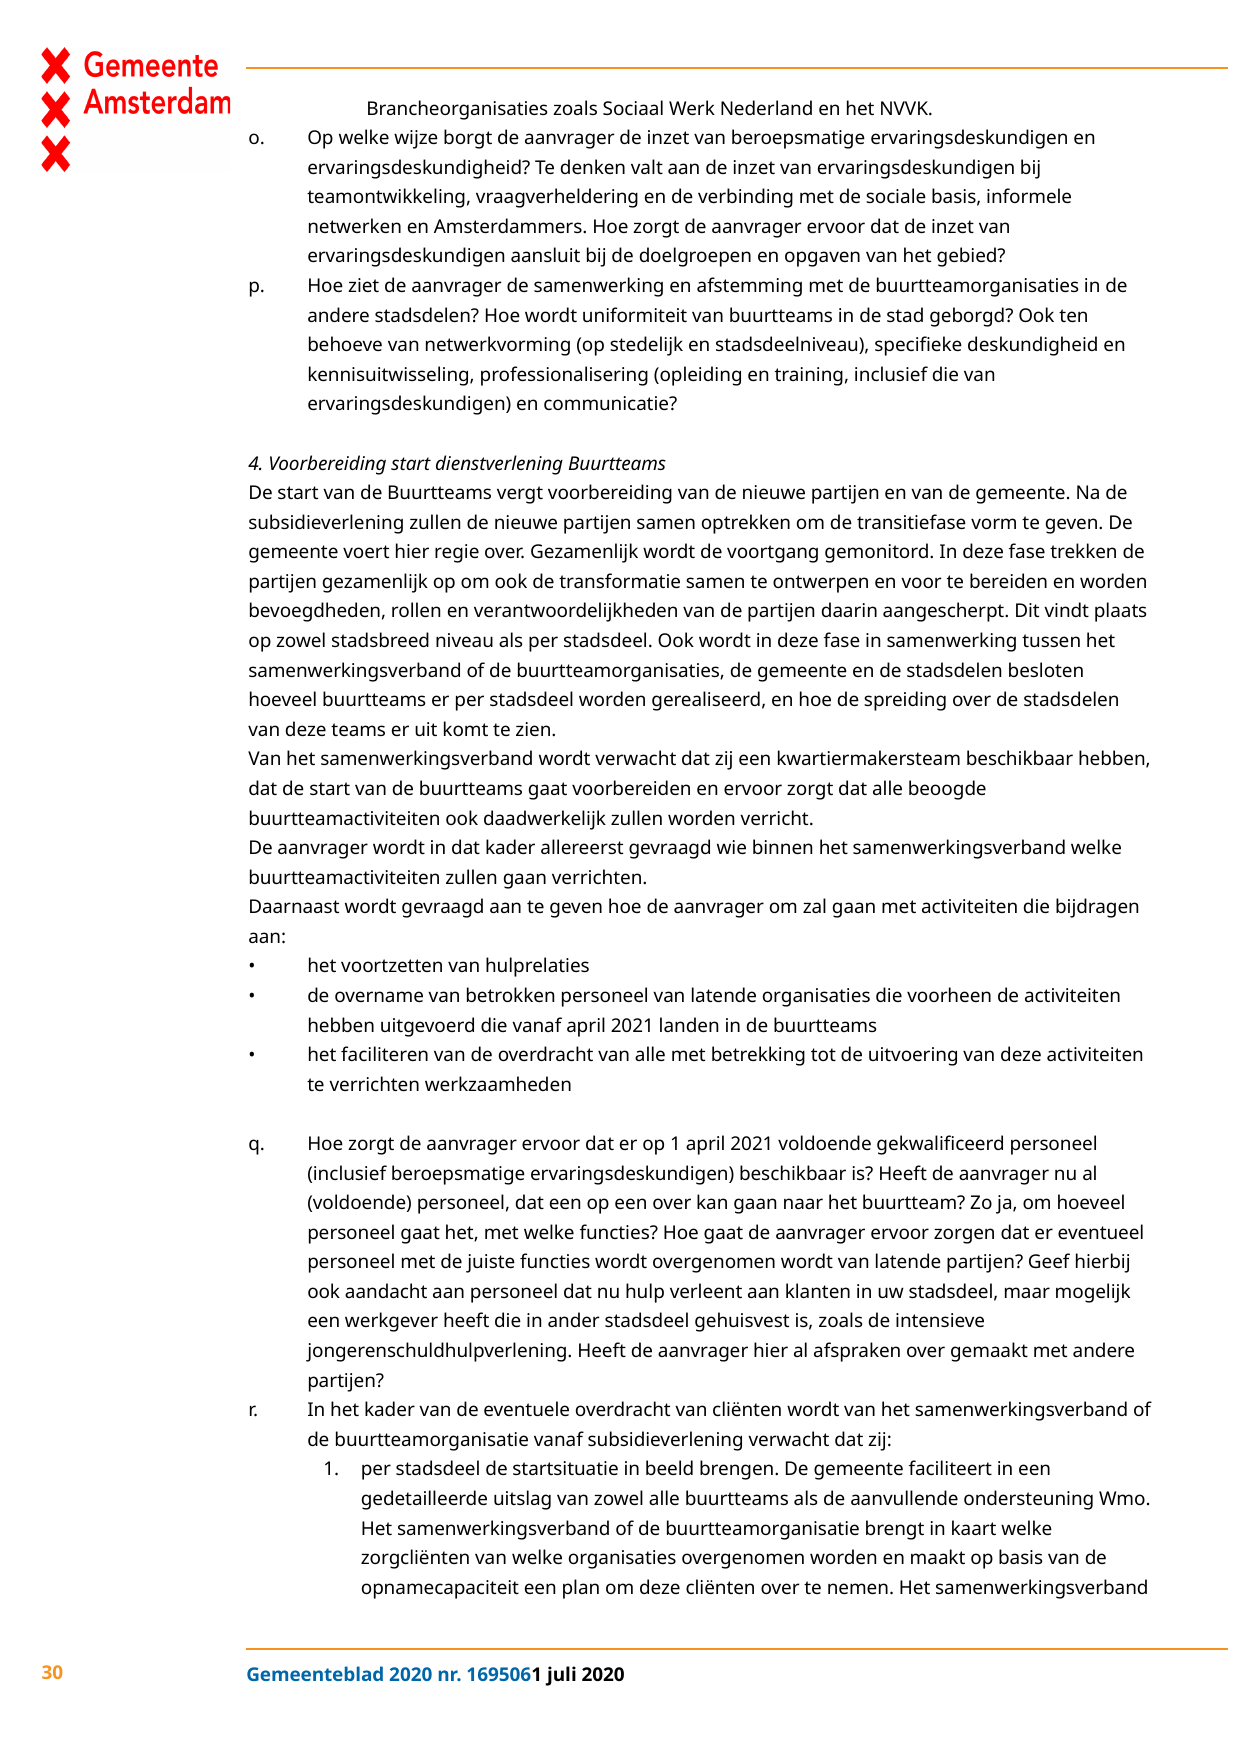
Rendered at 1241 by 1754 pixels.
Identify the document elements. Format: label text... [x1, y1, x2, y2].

text De aanvrager wordt in dat kader allereerst gevraagd wie binnen het samenwerkingsverband welke buurtteamactiviteiten zullen gaan verrichten. [248, 834, 1152, 890]
text De start van de Buurtteams vergt voorbereiding van de nieuwe partijen en van de gemeente. Na de subsidieverlening zullen de nieuwe partijen samen optrekken om de transitiefase vorm te geven. De gemeente voert hier regie over. Gezamenlijk wordt de voortgang gemonitord. In deze fase trekken de partijen gezamenlijk op om ook de transformatie samen te ontwerpen en voor te bereiden en worden bevoegdheden, rollen en verantwoordelijkheden van de partijen daarin aangescherpt. Dit vindt plaats op zowel stadsbreed niveau als per stadsdeel. Ook wordt in deze fase in samenwerking tussen het samenwerkingsverband of de buurtteamorganisaties, de gemeente en de stadsdelen besloten hoeveel buurtteams er per stadsdeel worden gerealiseerd, en hoe de spreiding over de stadsdelen van deze teams er uit komt te zien. [248, 479, 1152, 742]
list het voortzetten van hulprelaties [248, 953, 1152, 978]
list Brancheorganisaties zoals Sociaal Werk Nederland en het NVVK. [307, 95, 1152, 121]
list de overname van betrokken personeel van latende organisaties die voorheen de activiteiten hebben uitgevoerd die vanaf april 2021 landen in de buurtteams [248, 982, 1152, 1038]
list In het kader van de eventuele overdracht van cliënten wordt van het samenwerkingsverband of de buurtteamorganisatie vanaf subsidieverlening verwacht dat zij: [248, 1396, 1152, 1452]
list Hoe zorgt de aanvrager ervoor dat er op 1 april 2021 voldoende gekwalificeerd personeel (inclusief beroepsmatige ervaringsdeskundigen) beschikbaar is? Heeft de aanvrager nu al (voldoende) personeel, dat een op een over kan gaan naar het buurtteam? Zo ja, om hoeveel personeel gaat het, met welke functies? Hoe gaat de aanvrager ervoor zorgen dat er eventueel personeel met de juiste functies wordt overgenomen wordt van latende partijen? Geef hierbij ook aandacht aan personeel dat nu hulp verleent aan klanten in uw stadsdeel, maar mogelijk een werkgever heeft die in ander stadsdeel gehuisvest is, zoals de intensieve jongerenschuldhulpverlening. Heeft de aanvrager hier al afspraken over gemaakt met andere partijen? [248, 1130, 1152, 1393]
text Daarnaast wordt gevraagd aan te geven hoe de aanvrager om zal gaan met activiteiten die bijdragen aan: [248, 893, 1152, 949]
text 4. Voorbereiding start dienstverlening Buurtteams [248, 450, 1152, 476]
list per stadsdeel de startsituatie in beeld brengen. De gemeente faciliteert in een gedetailleerde uitslag van zowel alle buurtteams als de aanvullende ondersteuning Wmo. Het samenwerkingsverband of de buurtteamorganisatie brengt in kaart welke zorgcliënten van welke organisaties overgenomen worden en maakt op basis van de opnamecapaciteit een plan om deze cliënten over te nemen. Het samenwerkingsverband [323, 1456, 1152, 1600]
list het faciliteren van de overdracht van alle met betrekking tot de uitvoering van deze activiteiten te verrichten werkzaamheden [248, 1041, 1152, 1097]
text Van het samenwerkingsverband wordt verwacht dat zij een kwartiermakersteam beschikbaar hebben, dat de start van de buurtteams gaat voorbereiden en ervoor zorgt dat alle beoogde buurtteamactiviteiten ook daadwerkelijk zullen worden verricht. [248, 746, 1152, 831]
list Op welke wijze borgt de aanvrager de inzet van beroepsmatige ervaringsdeskundigen en ervaringsdeskundigheid? Te denken valt aan de inzet van ervaringsdeskundigen bij teamontwikkeling, vraagverheldering en de verbinding met de sociale basis, informele netwerken en Amsterdammers. Hoe zorgt de aanvrager ervoor dat de inzet van ervaringsdeskundigen aansluit bij de doelgroepen en opgaven van het gebied? [248, 124, 1152, 268]
list Hoe ziet de aanvrager de samenwerking en afstemming met de buurtteamorganisaties in de andere stadsdelen? Hoe wordt uniformiteit van buurtteams in de stad geborgd? Ook ten behoeve van netwerkvorming (op stedelijk en stadsdeelniveau), specifieke deskundigheid en kennisuitwisseling, professionalisering (opleiding en training, inclusief die van ervaringsdeskundigen) en communicatie? [248, 272, 1152, 416]
picture [41, 47, 231, 172]
